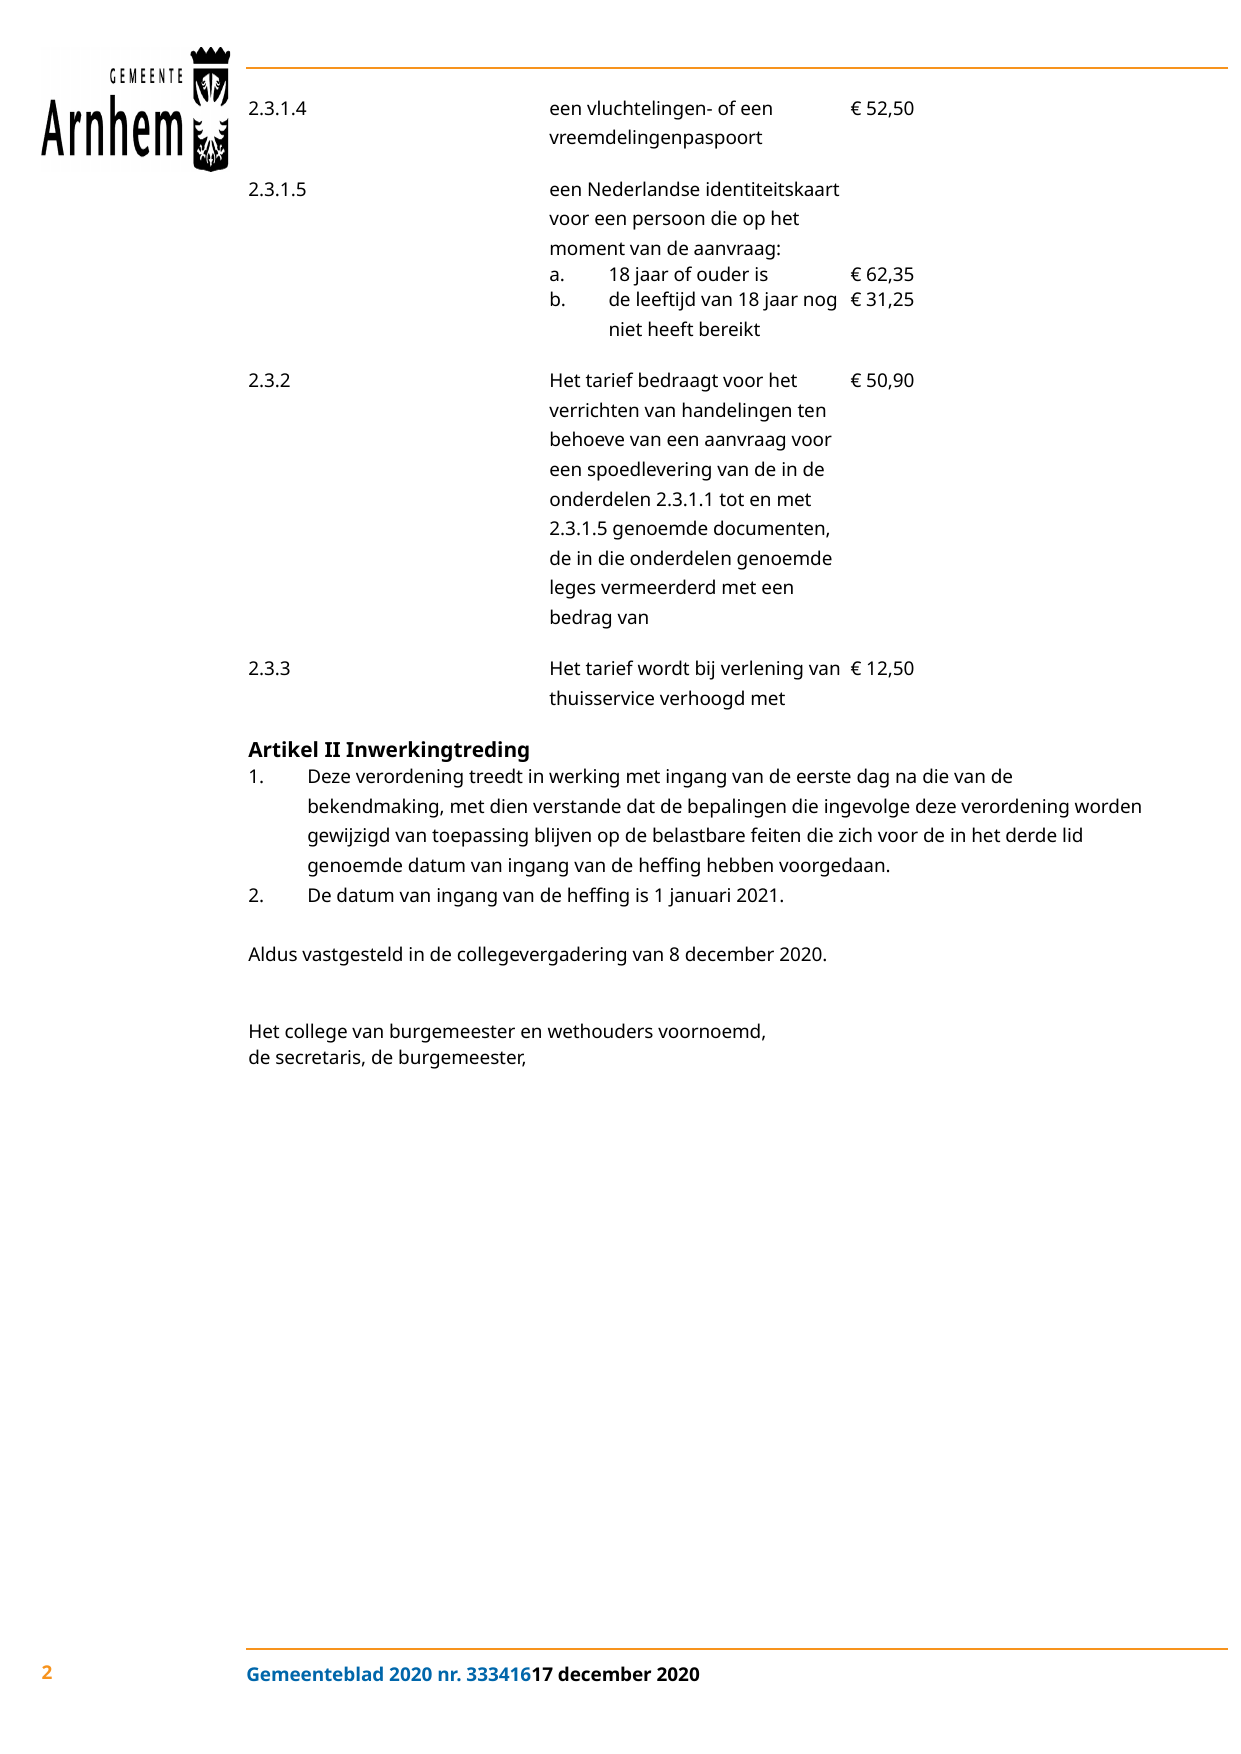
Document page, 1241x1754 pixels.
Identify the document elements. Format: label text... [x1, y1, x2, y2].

table_cell 2.3.1.4 [248, 95, 549, 150]
table_cell [850, 630, 1152, 656]
table_cell [549, 342, 850, 367]
table_cell 2.3.2 [248, 368, 549, 630]
table_cell [850, 176, 1152, 261]
table_cell € 52,50 [850, 95, 1152, 150]
table_cell € 62,35 [850, 261, 1152, 286]
table_cell 2.3.1.5 [248, 176, 549, 261]
table_cell [549, 150, 850, 176]
table_cell de leeftijd van 18 jaar nog niet heeft bereikt [549, 286, 850, 342]
table_cell [549, 630, 850, 656]
list De datum van ingang van de heffing is 1 januari 2021. [248, 882, 1152, 907]
picture [41, 47, 231, 172]
text Artikel II Inwerkingtreding [248, 735, 1152, 763]
table_cell een vluchtelingen- of een vreemdelingenpaspoort [549, 95, 850, 150]
text Het college van burgemeester en wethouders voornoemd, [248, 1018, 1152, 1044]
text Aldus vastgesteld in de collegevergadering van 8 december 2020. [248, 941, 1152, 967]
table_cell € 31,25 [850, 286, 1152, 342]
table_cell [248, 261, 549, 286]
table_cell [248, 150, 549, 176]
table_cell [248, 342, 549, 367]
table_cell Het tarief bedraagt voor het verrichten van handelingen ten behoeve van een aanvraag voor een spoedlevering van de in de onderdelen 2.3.1.1 tot en met 2.3.1.5 genoemde documenten, de in die onderdelen genoemde leges vermeerderd met een bedrag van [549, 368, 850, 630]
text de secretaris, de burgemeester, [248, 1044, 1152, 1069]
table_cell 2.3.3 [248, 656, 549, 711]
table_cell € 12,50 [850, 656, 1152, 711]
table_cell Het tarief wordt bij verlening van thuisservice verhoogd met [549, 656, 850, 711]
list Deze verordening treedt in werking met ingang van de eerste dag na die van de bekendmaking, met dien verstande dat de bepalingen die ingevolge deze verordening worden gewijzigd van toepassing blijven op de belastbare feiten die zich voor de in het derde lid genoemde datum van ingang van de heffing hebben voorgedaan. [248, 763, 1152, 878]
table_cell een Nederlandse identiteitskaart voor een persoon die op het moment van de aanvraag: [549, 176, 850, 261]
table_cell [248, 630, 549, 656]
table_cell [850, 150, 1152, 176]
table_cell 18 jaar of ouder is [549, 261, 850, 286]
table_cell € 50,90 [850, 368, 1152, 630]
table_cell [248, 286, 549, 342]
table_cell [850, 342, 1152, 367]
